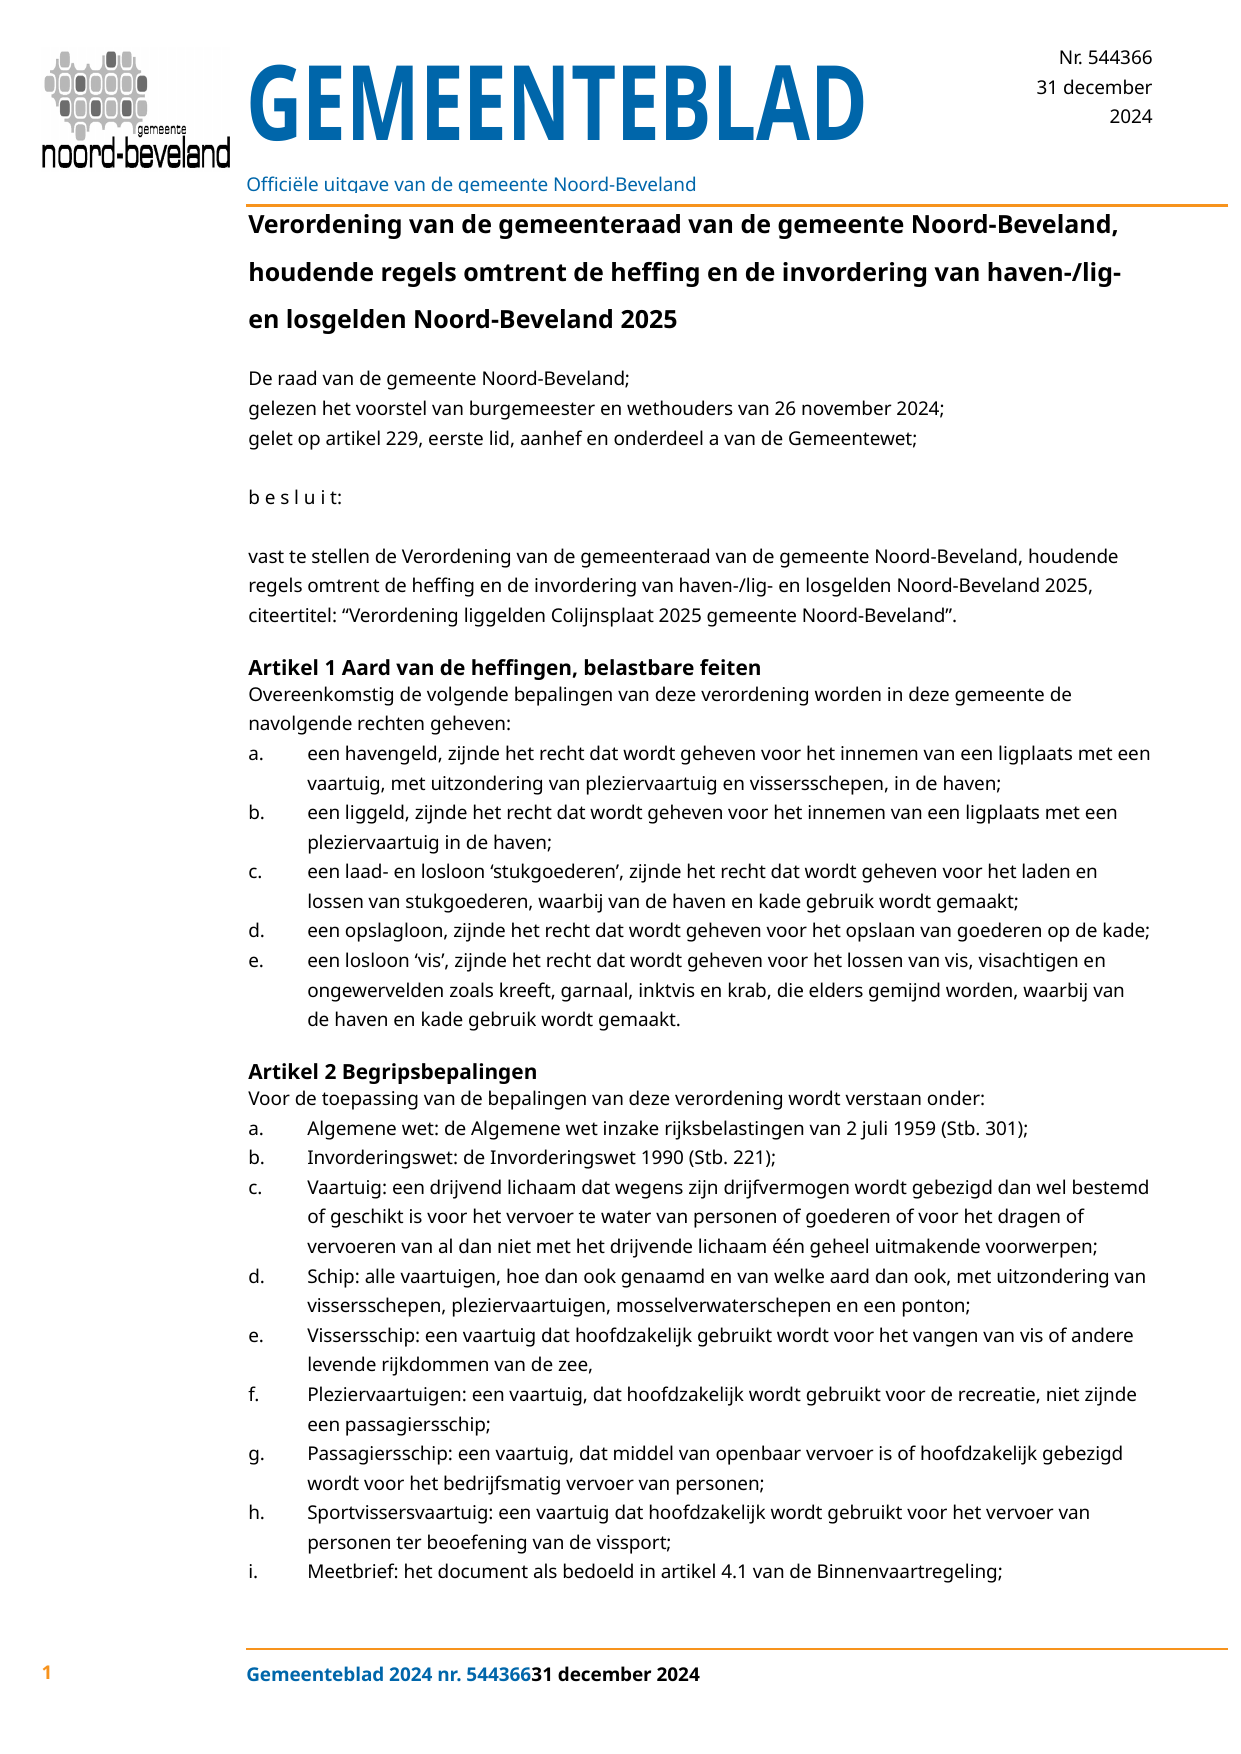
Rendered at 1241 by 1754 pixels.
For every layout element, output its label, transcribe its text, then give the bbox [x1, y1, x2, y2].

list een havengeld, zijnde het recht dat wordt geheven voor het innemen van een ligplaats met een vaartuig, met uitzondering van pleziervaartuig en vissersschepen, in de haven; [248, 740, 1152, 796]
list Meetbrief: het document als bedoeld in artikel 4.1 van de Binnenvaartregeling; [248, 1559, 1152, 1584]
text De raad van de gemeente Noord-Beveland; [248, 366, 1152, 391]
list Schip: alle vaartuigen, hoe dan ook genaamd en van welke aard dan ook, met uitzondering van vissersschepen, pleziervaartuigen, mosselverwaterschepen en een ponton; [248, 1263, 1152, 1318]
text Artikel 1 Aard van de heffingen, belastbare feiten [248, 653, 1152, 681]
text citeertitel: “Verordening liggelden Colijnsplaat 2025 gemeente Noord-Beveland”. [248, 602, 1152, 628]
text b e s l u i t: [248, 484, 1152, 509]
list Vaartuig: een drijvend lichaam dat wegens zijn drijfvermogen wordt gebezigd dan wel bestemd of geschikt is voor het vervoer te water van personen of goederen of voor het dragen of vervoeren van al dan niet met het drijvende lichaam één geheel uitmakende voorwerpen; [248, 1174, 1152, 1259]
list een opslagloon, zijnde het recht dat wordt geheven voor het opslaan van goederen op de kade; [248, 918, 1152, 943]
text vast te stellen de Verordening van de gemeenteraad van de gemeente Noord-Beveland, houdende regels omtrent de heffing en de invordering van haven-/lig- en losgelden Noord-Beveland 2025, [248, 543, 1152, 598]
text gelezen het voorstel van burgemeester en wethouders van 26 november 2024; [248, 395, 1152, 421]
list een losloon ‘vis’, zijnde het recht dat wordt geheven voor het lossen van vis, visachtigen en ongewervelden zoals kreeft, garnaal, inktvis en krab, die elders gemijnd worden, waarbij van de haven en kade gebruik wordt gemaakt. [248, 947, 1152, 1032]
picture [41, 47, 231, 172]
list Algemene wet: de Algemene wet inzake rijksbelastingen van 2 juli 1959 (Stb. 301); [248, 1115, 1152, 1141]
list Invorderingswet: de Invorderingswet 1990 (Stb. 221); [248, 1144, 1152, 1170]
list een laad- en losloon ‘stukgoederen’, zijnde het recht dat wordt geheven voor het laden en lossen van stukgoederen, waarbij van de haven en kade gebruik wordt gemaakt; [248, 858, 1152, 914]
text Voor de toepassing van de bepalingen van deze verordening wordt verstaan onder: [248, 1085, 1152, 1111]
list een liggeld, zijnde het recht dat wordt geheven voor het innemen van een ligplaats met een pleziervaartuig in de haven; [248, 799, 1152, 855]
list Vissersschip: een vaartuig dat hoofdzakelijk gebruikt wordt voor het vangen van vis of andere levende rijkdommen van de zee, [248, 1322, 1152, 1377]
list Passagiersschip: een vaartuig, dat middel van openbaar vervoer is of hoofdzakelijk gebezigd wordt voor het bedrijfsmatig vervoer van personen; [248, 1440, 1152, 1496]
text gelet op artikel 229, eerste lid, aanhef en onderdeel a van de Gemeentewet; [248, 425, 1152, 450]
text Verordening van de gemeenteraad van de gemeente Noord-Beveland, houdende regels omtrent de heffing en de invordering van haven-/lig- en losgelden Noord-Beveland 2025 [248, 207, 1152, 336]
list Sportvissersvaartuig: een vaartuig dat hoofdzakelijk wordt gebruikt voor het vervoer van personen ter beoefening van de vissport; [248, 1499, 1152, 1555]
list Pleziervaartuigen: een vaartuig, dat hoofdzakelijk wordt gebruikt voor de recreatie, niet zijnde een passagiersschip; [248, 1381, 1152, 1436]
text Overeenkomstig de volgende bepalingen van deze verordening worden in deze gemeente de navolgende rechten geheven: [248, 681, 1152, 736]
text Artikel 2 Begripsbepalingen [248, 1057, 1152, 1085]
